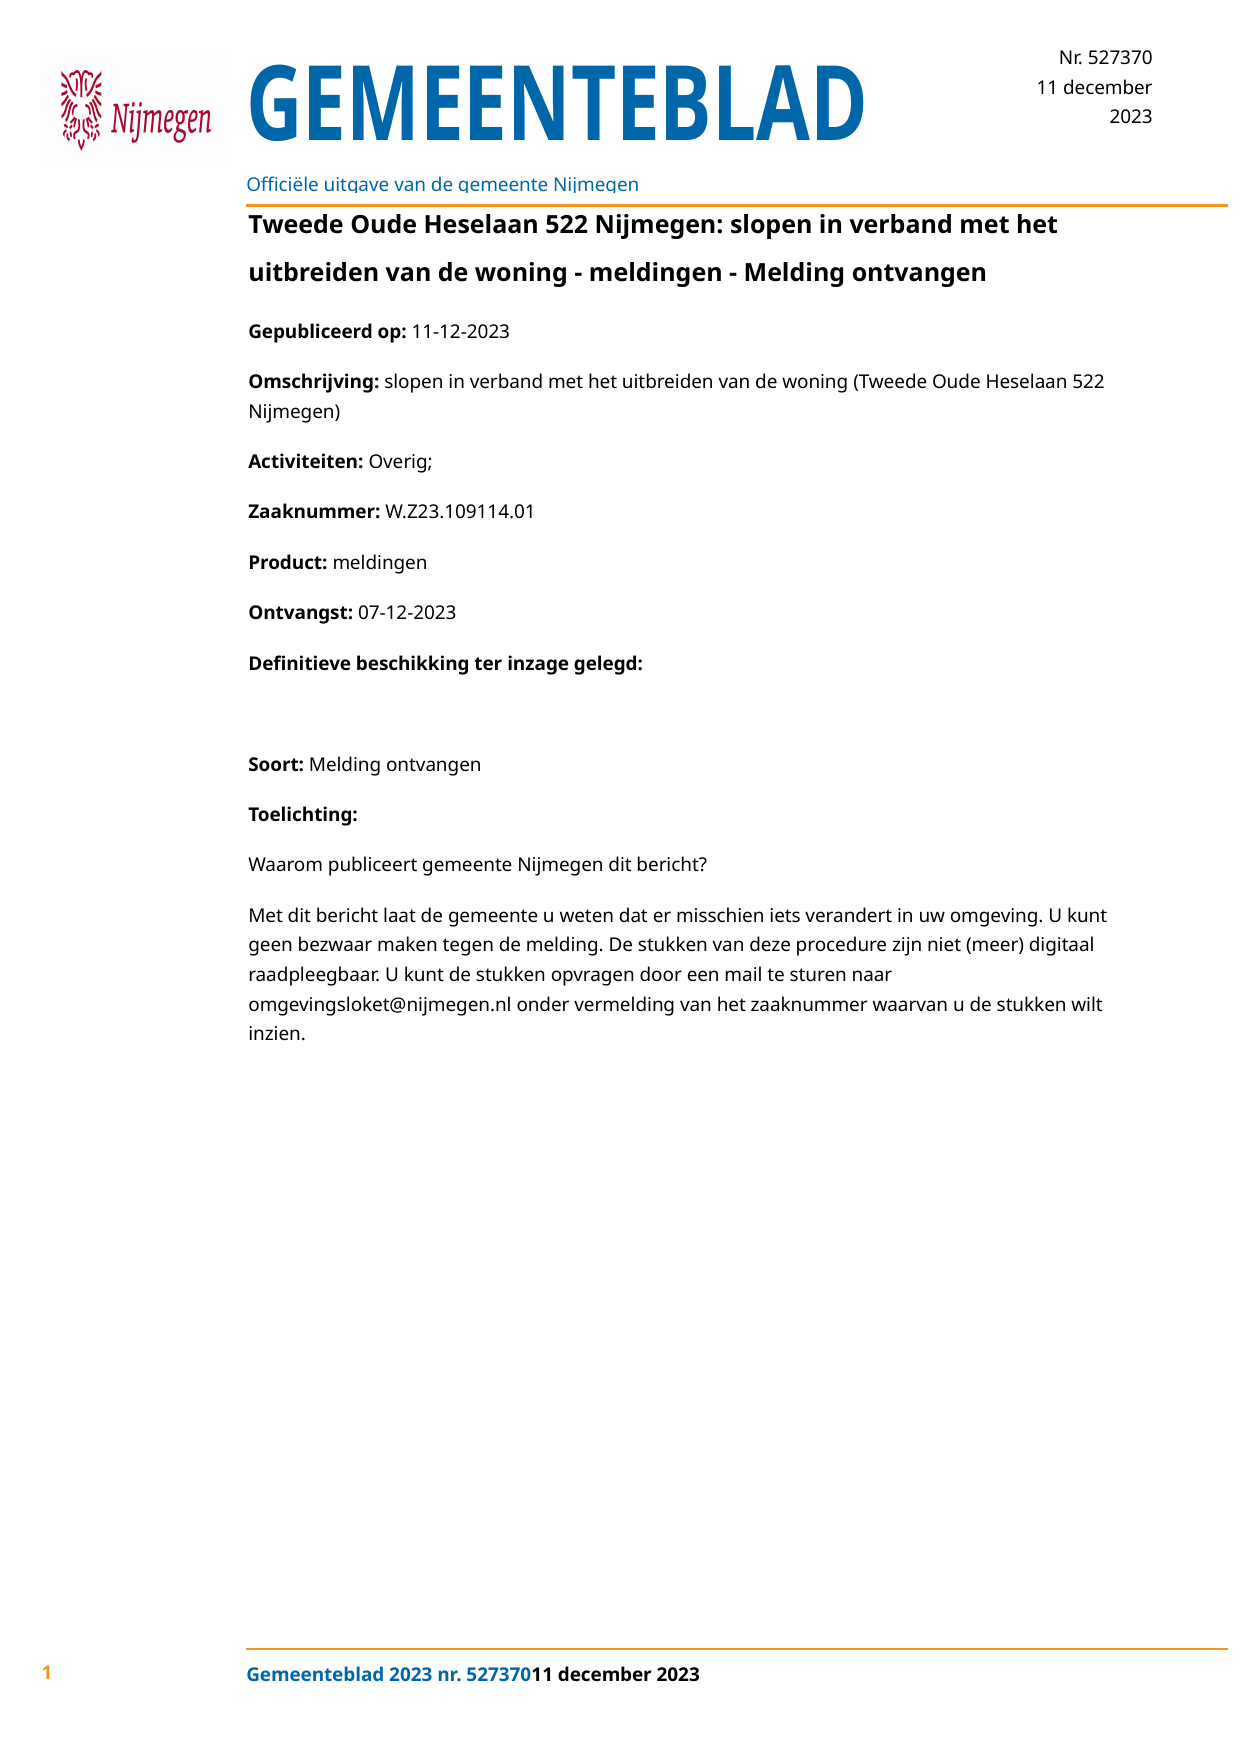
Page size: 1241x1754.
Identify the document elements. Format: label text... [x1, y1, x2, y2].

text Ontvangst: 07-12-2023 [248, 599, 1152, 625]
picture [41, 47, 231, 172]
text Met dit bericht laat de gemeente u weten dat er misschien iets verandert in uw omgeving. U kunt geen bezwaar maken tegen de melding. De stukken van deze procedure zijn niet (meer) digitaal raadpleegbaar. U kunt de stukken opvragen door een mail te sturen naar omgevingsloket@nijmegen.nl onder vermelding van het zaaknummer waarvan u de stukken wilt inzien. [248, 902, 1152, 1046]
text Gepubliceerd op: 11-12-2023 [248, 318, 1152, 344]
text Omschrijving: slopen in verband met het uitbreiden van de woning (Tweede Oude Heselaan 522 Nijmegen) [248, 368, 1152, 424]
text Tweede Oude Heselaan 522 Nijmegen: slopen in verband met het uitbreiden van de woning - meldingen - Melding ontvangen [248, 207, 1152, 288]
text Waarom publiceert gemeente Nijmegen dit bericht? [248, 852, 1152, 877]
text Soort: Melding ontvangen [248, 751, 1152, 777]
text Zaaknummer: W.Z23.109114.01 [248, 499, 1152, 524]
text Activiteiten: Overig; [248, 448, 1152, 474]
text Product: meldingen [248, 549, 1152, 575]
text Definitieve beschikking ter inzage gelegd: [248, 650, 1152, 676]
text Toelichting: [248, 801, 1152, 827]
